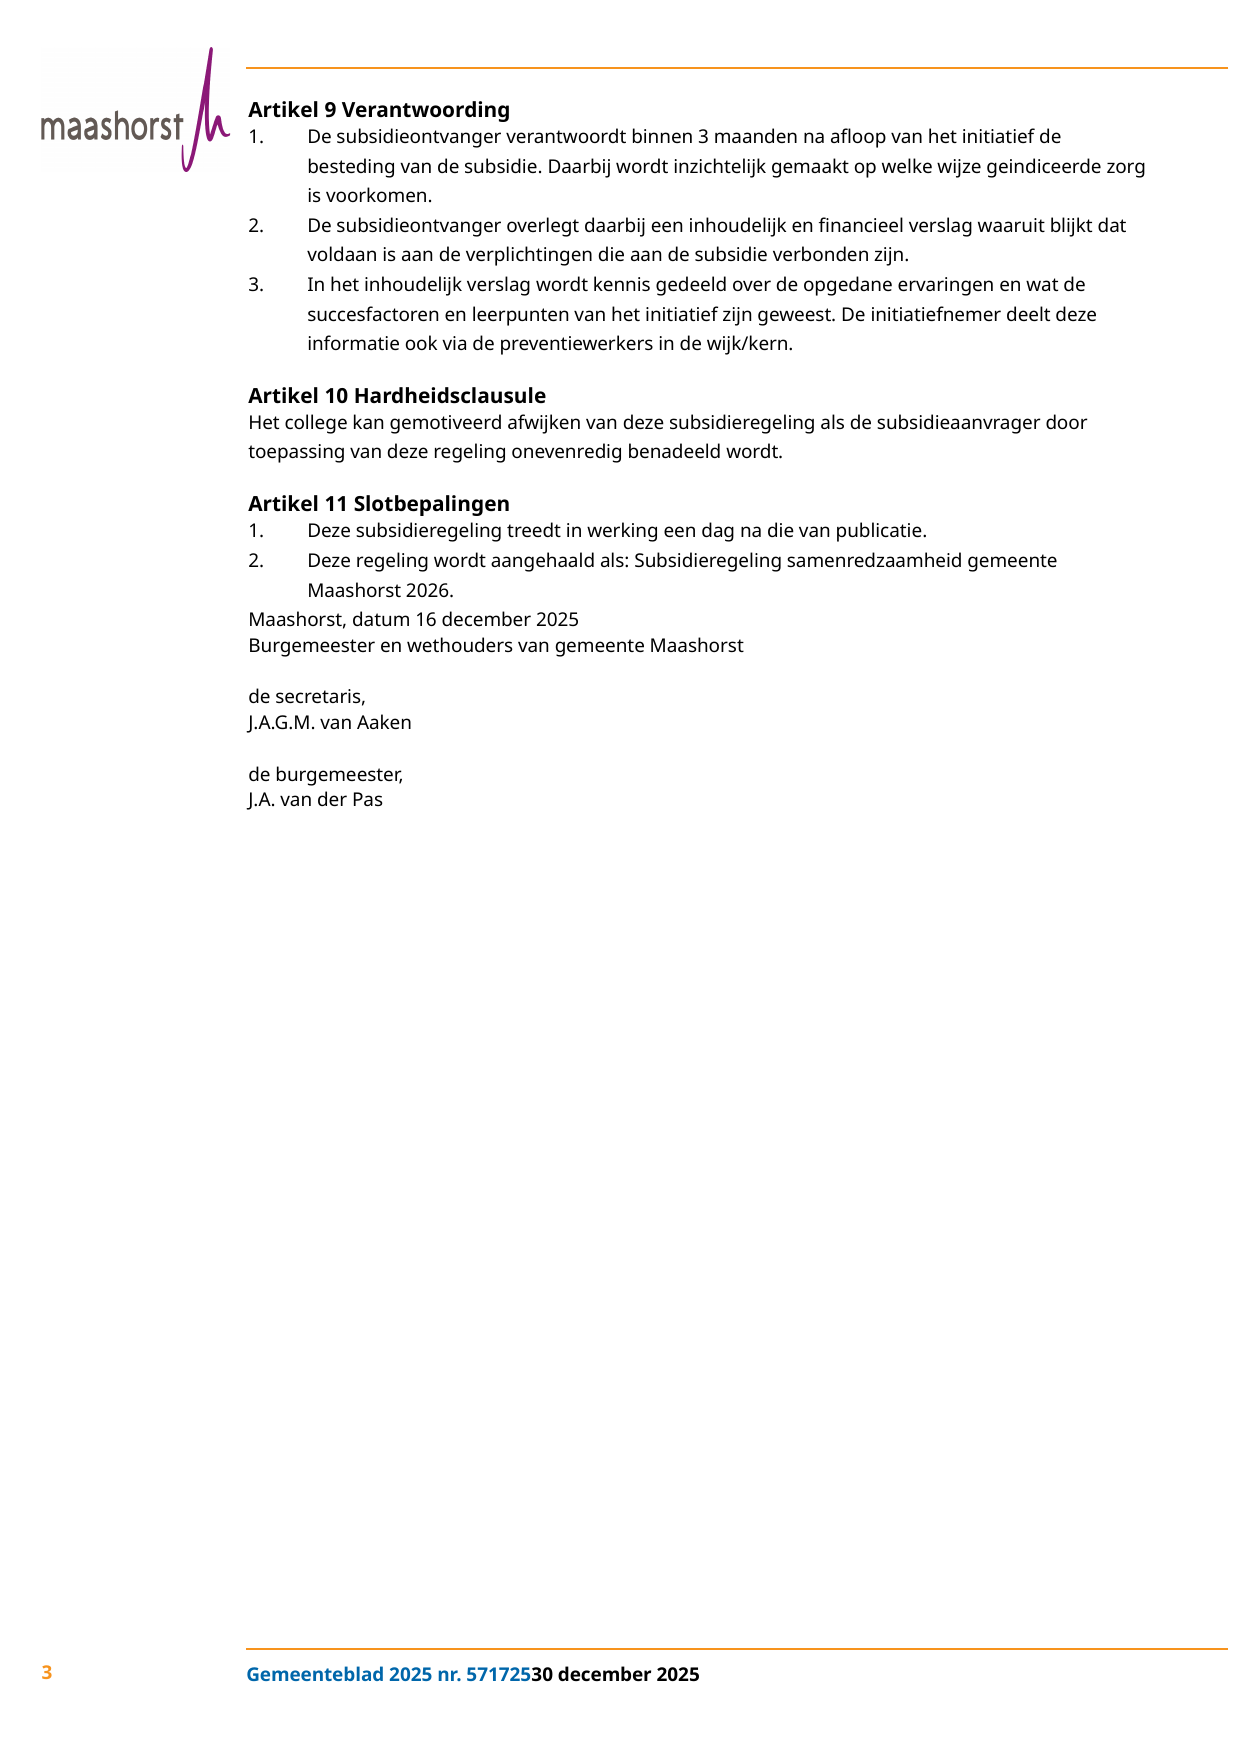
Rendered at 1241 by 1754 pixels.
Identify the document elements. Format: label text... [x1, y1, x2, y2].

text Burgemeester en wethouders van gemeente Maashorst [248, 632, 1152, 658]
text J.A.G.M. van Aaken [248, 709, 1152, 735]
text Artikel 9 Verantwoording [248, 95, 1152, 123]
list Deze regeling wordt aangehaald als: Subsidieregeling samenredzaamheid gemeente Maashorst 2026. [248, 547, 1152, 602]
list In het inhoudelijk verslag wordt kennis gedeeld over de opgedane ervaringen en wat de succesfactoren en leerpunten van het initiatief zijn geweest. De initiatiefnemer deelt deze informatie ook via de preventiewerkers in de wijk/kern. [248, 271, 1152, 356]
text de burgemeester, [248, 761, 1152, 786]
list De subsidieontvanger overlegt daarbij een inhoudelijk en financieel verslag waaruit blijkt dat voldaan is aan de verplichtingen die aan de subsidie verbonden zijn. [248, 212, 1152, 267]
list De subsidieontvanger verantwoordt binnen 3 maanden na afloop van het initiatief de besteding van de subsidie. Daarbij wordt inzichtelijk gemaakt op welke wijze geindiceerde zorg is voorkomen. [248, 123, 1152, 208]
text Artikel 11 Slotbepalingen [248, 489, 1152, 518]
text Het college kan gemotiveerd afwijken van deze subsidieregeling als de subsidieaanvrager door toepassing van deze regeling onevenredig benadeeld wordt. [248, 409, 1152, 464]
text Maashorst, datum 16 december 2025 [248, 606, 1152, 632]
list Deze subsidieregeling treedt in werking een dag na die van publicatie. [248, 518, 1152, 543]
picture [41, 47, 231, 172]
text J.A. van der Pas [248, 786, 1152, 812]
text de secretaris, [248, 683, 1152, 709]
text Artikel 10 Hardheidsclausule [248, 381, 1152, 409]
